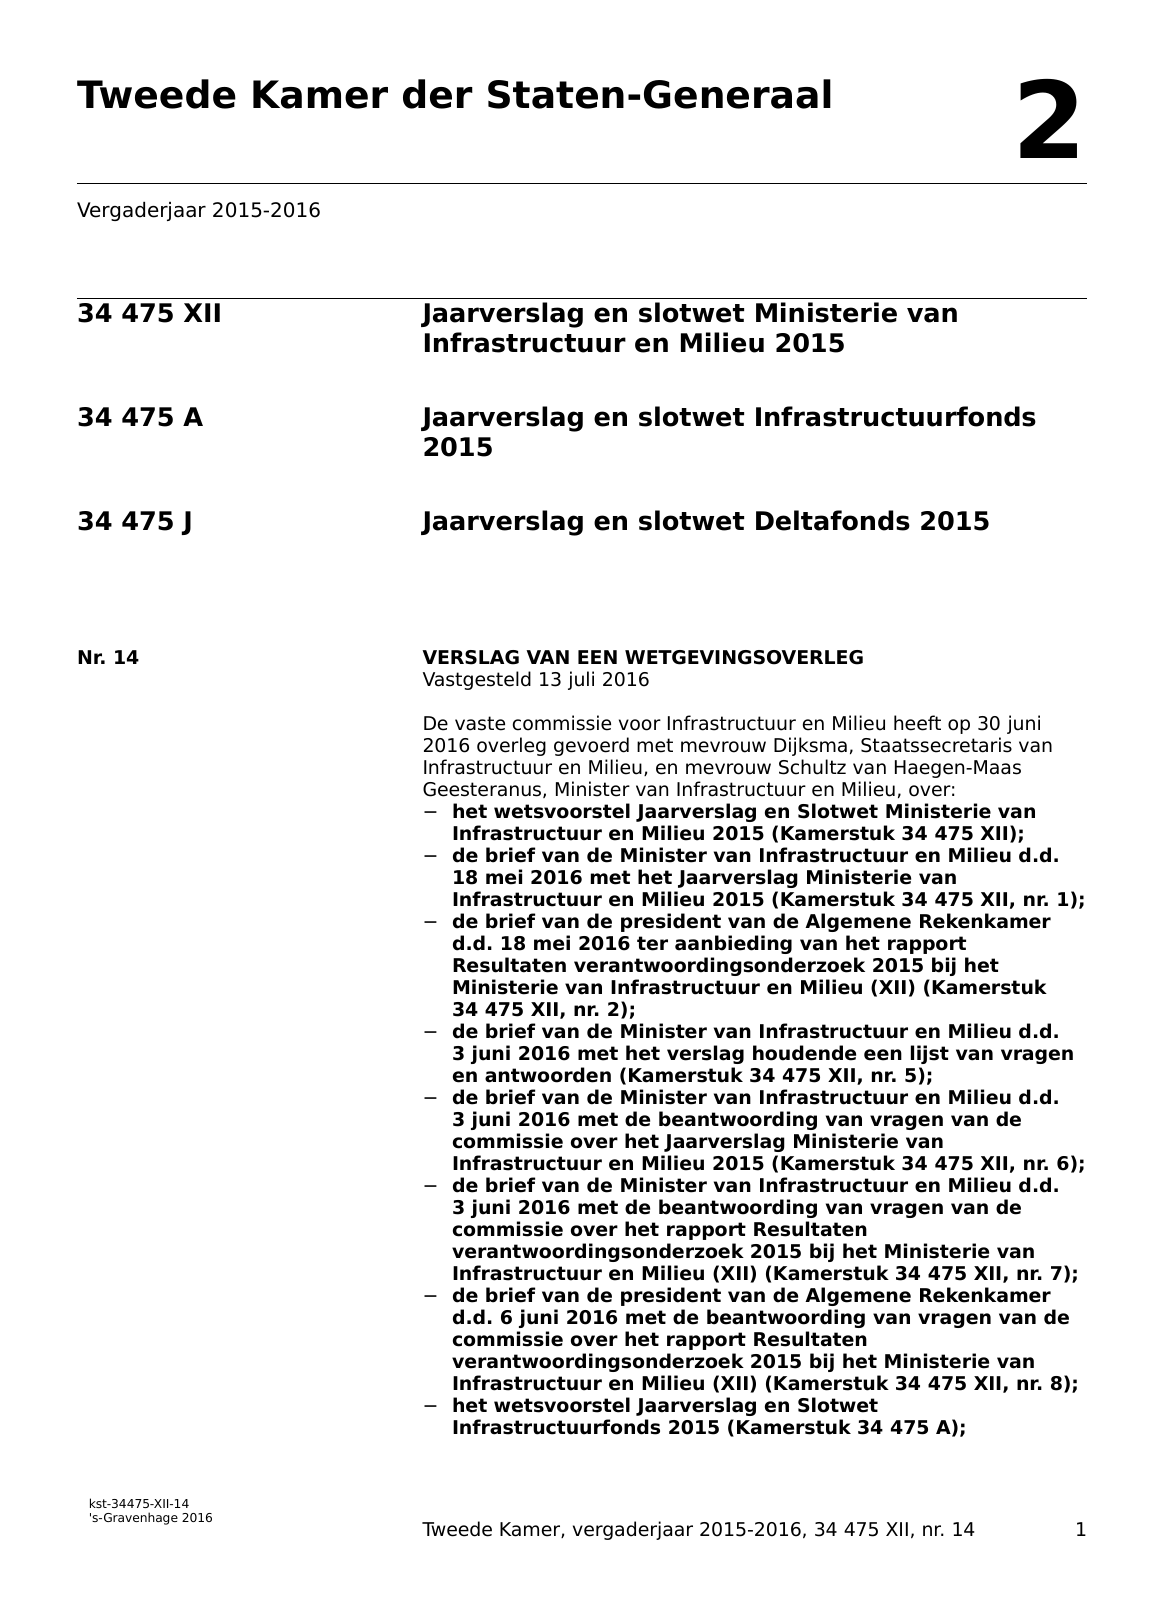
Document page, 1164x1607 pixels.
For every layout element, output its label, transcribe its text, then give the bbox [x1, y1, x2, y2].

subtitle 34 475 XII Jaarverslag en slotwet Ministerie van Infrastructuur en Milieu 2015 [77, 299, 1087, 358]
text − de brief van de Minister van Infrastructuur en Milieu d.d. 3 juni 2016 met de beantwoording van vragen van de commissie over het rapport Resultaten verantwoordingsonderzoek 2015 bij het Ministerie van Infrastructuur en Milieu (XII) (Kamerstuk 34 475 XII, nr. 7); [422, 1175, 1087, 1285]
table_header Tweede Kamer der Staten-Generaal [77, 59, 886, 183]
subtitle 34 475 A Jaarverslag en slotwet Infrastructuurfonds 2015 [77, 403, 1087, 462]
text − het wetsvoorstel Jaarverslag en Slotwet Infrastructuurfonds 2015 (Kamerstuk 34 475 A); [422, 1395, 1087, 1439]
table_header 2 [886, 59, 1087, 183]
text Vastgesteld 13 juli 2016 [422, 669, 1087, 691]
text − de brief van de president van de Algemene Rekenkamer d.d. 6 juni 2016 met de beantwoording van vragen van de commissie over het rapport Resultaten verantwoordingsonderzoek 2015 bij het Ministerie van Infrastructuur en Milieu (XII) (Kamerstuk 34 475 XII, nr. 8); [422, 1285, 1087, 1395]
text − het wetsvoorstel Jaarverslag en Slotwet Ministerie van Infrastructuur en Milieu 2015 (Kamerstuk 34 475 XII); [422, 801, 1087, 845]
text − de brief van de Minister van Infrastructuur en Milieu d.d. 3 juni 2016 met de beantwoording van vragen van de commissie over het Jaarverslag Ministerie van Infrastructuur en Milieu 2015 (Kamerstuk 34 475 XII, nr. 6); [422, 1087, 1087, 1175]
subtitle Nr. 14 VERSLAG VAN EEN WETGEVINGSOVERLEG [77, 647, 1087, 669]
text − de brief van de Minister van Infrastructuur en Milieu d.d. 18 mei 2016 met het Jaarverslag Ministerie van Infrastructuur en Milieu 2015 (Kamerstuk 34 475 XII, nr. 1); [422, 845, 1087, 911]
table_cell Vergaderjaar 2015-2016 [77, 184, 1087, 298]
text kst-34475-XII-14 [88, 1497, 323, 1511]
text − de brief van de Minister van Infrastructuur en Milieu d.d. 3 juni 2016 met het verslag houdende een lijst van vragen en antwoorden (Kamerstuk 34 475 XII, nr. 5); [422, 1021, 1087, 1087]
subtitle 34 475 J Jaarverslag en slotwet Deltafonds 2015 [77, 506, 1087, 536]
text 's-Gravenhage 2016 [88, 1511, 323, 1525]
text De vaste commissie voor Infrastructuur en Milieu heeft op 30 juni 2016 overleg gevoerd met mevrouw Dijksma, Staatssecretaris van Infrastructuur en Milieu, en mevrouw Schultz van Haegen-Maas Geesteranus, Minister van Infrastructuur en Milieu, over: [422, 713, 1087, 801]
text − de brief van de president van de Algemene Rekenkamer d.d. 18 mei 2016 ter aanbieding van het rapport Resultaten verantwoordingsonderzoek 2015 bij het Ministerie van Infrastructuur en Milieu (XII) (Kamerstuk 34 475 XII, nr. 2); [422, 911, 1087, 1021]
